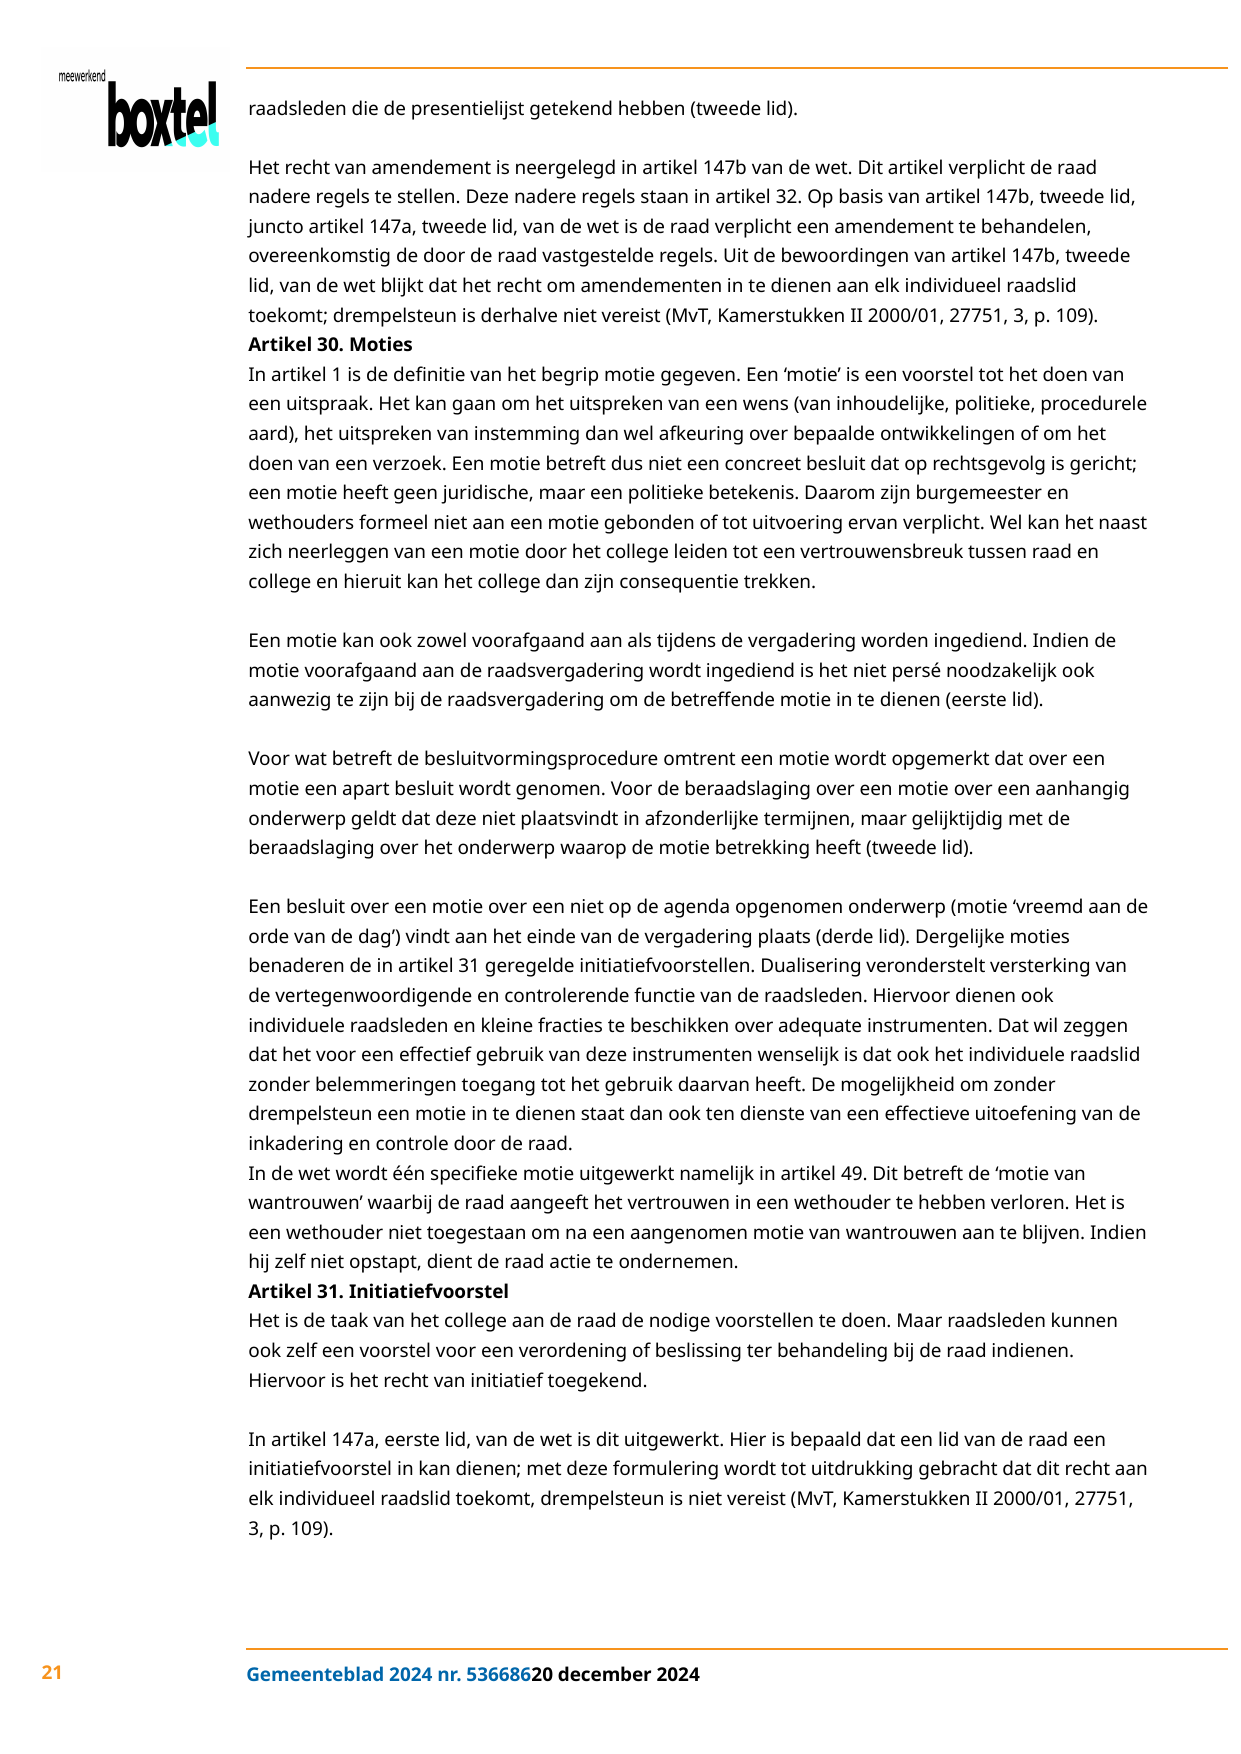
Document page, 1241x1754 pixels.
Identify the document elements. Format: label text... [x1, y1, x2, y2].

text In artikel 1 is de definitie van het begrip motie gegeven. Een ‘motie’ is een voorstel tot het doen van een uitspraak. Het kan gaan om het uitspreken van een wens (van inhoudelijke, politieke, procedurele aard), het uitspreken van instemming dan wel afkeuring over bepaalde ontwikkelingen of om het doen van een verzoek. Een motie betreft dus niet een concreet besluit dat op rechtsgevolg is gericht; een motie heeft geen juridische, maar een politieke betekenis. Daarom zijn burgemeester en wethouders formeel niet aan een motie gebonden of tot uitvoering ervan verplicht. Wel kan het naast zich neerleggen van een motie door het college leiden tot een vertrouwensbreuk tussen raad en college en hieruit kan het college dan zijn consequentie trekken. [248, 361, 1152, 594]
text In de wet wordt één specifieke motie uitgewerkt namelijk in artikel 49. Dit betreft de ‘motie van wantrouwen’ waarbij de raad aangeeft het vertrouwen in een wethouder te hebben verloren. Het is een wethouder niet toegestaan om na een aangenomen motie van wantrouwen aan te blijven. Indien hij zelf niet opstapt, dient de raad actie te ondernemen. [248, 1160, 1152, 1274]
text Voor wat betreft de besluitvormingsprocedure omtrent een motie wordt opgemerkt dat over een motie een apart besluit wordt genomen. Voor de beraadslaging over een motie over een aanhangig onderwerp geldt dat deze niet plaatsvindt in afzonderlijke termijnen, maar gelijktijdig met de beraadslaging over het onderwerp waarop de motie betrekking heeft (tweede lid). [248, 746, 1152, 860]
text Artikel 30. Moties [248, 331, 1152, 357]
text Een besluit over een motie over een niet op de agenda opgenomen onderwerp (motie ‘vreemd aan de orde van de dag’) vindt aan het einde van de vergadering plaats (derde lid). Dergelijke moties benaderen de in artikel 31 geregelde initiatiefvoorstellen. Dualisering veronderstelt versterking van de vertegenwoordigende en controlerende functie van de raadsleden. Hiervoor dienen ook individuele raadsleden en kleine fracties te beschikken over adequate instrumenten. Dat wil zeggen dat het voor een effectief gebruik van deze instrumenten wenselijk is dat ook het individuele raadslid zonder belemmeringen toegang tot het gebruik daarvan heeft. De mogelijkheid om zonder drempelsteun een motie in te dienen staat dan ook ten dienste van een effectieve uitoefening van de inkadering en controle door de raad. [248, 893, 1152, 1156]
text Het is de taak van het college aan de raad de nodige voorstellen te doen. Maar raadsleden kunnen ook zelf een voorstel voor een verordening of beslissing ter behandeling bij de raad indienen. Hiervoor is het recht van initiatief toegekend. [248, 1308, 1152, 1393]
picture [41, 47, 231, 172]
text Het recht van amendement is neergelegd in artikel 147b van de wet. Dit artikel verplicht de raad nadere regels te stellen. Deze nadere regels staan in artikel 32. Op basis van artikel 147b, tweede lid, juncto artikel 147a, tweede lid, van de wet is de raad verplicht een amendement te behandelen, overeenkomstig de door de raad vastgestelde regels. Uit de bewoordingen van artikel 147b, tweede lid, van de wet blijkt dat het recht om amendementen in te dienen aan elk individueel raadslid toekomt; drempelsteun is derhalve niet vereist (MvT, Kamerstukken II 2000/01, 27751, 3, p. 109). [248, 154, 1152, 328]
text raadsleden die de presentielijst getekend hebben (tweede lid). [248, 95, 1152, 121]
text In artikel 147a, eerste lid, van de wet is dit uitgewerkt. Hier is bepaald dat een lid van de raad een initiatiefvoorstel in kan dienen; met deze formulering wordt tot uitdrukking gebracht dat dit recht aan elk individueel raadslid toekomt, drempelsteun is niet vereist (MvT, Kamerstukken II 2000/01, 27751, 3, p. 109). [248, 1426, 1152, 1541]
text Artikel 31. Initiatiefvoorstel [248, 1278, 1152, 1304]
text Een motie kan ook zowel voorafgaand aan als tijdens de vergadering worden ingediend. Indien de motie voorafgaand aan de raadsvergadering wordt ingediend is het niet persé noodzakelijk ook aanwezig te zijn bij de raadsvergadering om de betreffende motie in te dienen (eerste lid). [248, 627, 1152, 712]
